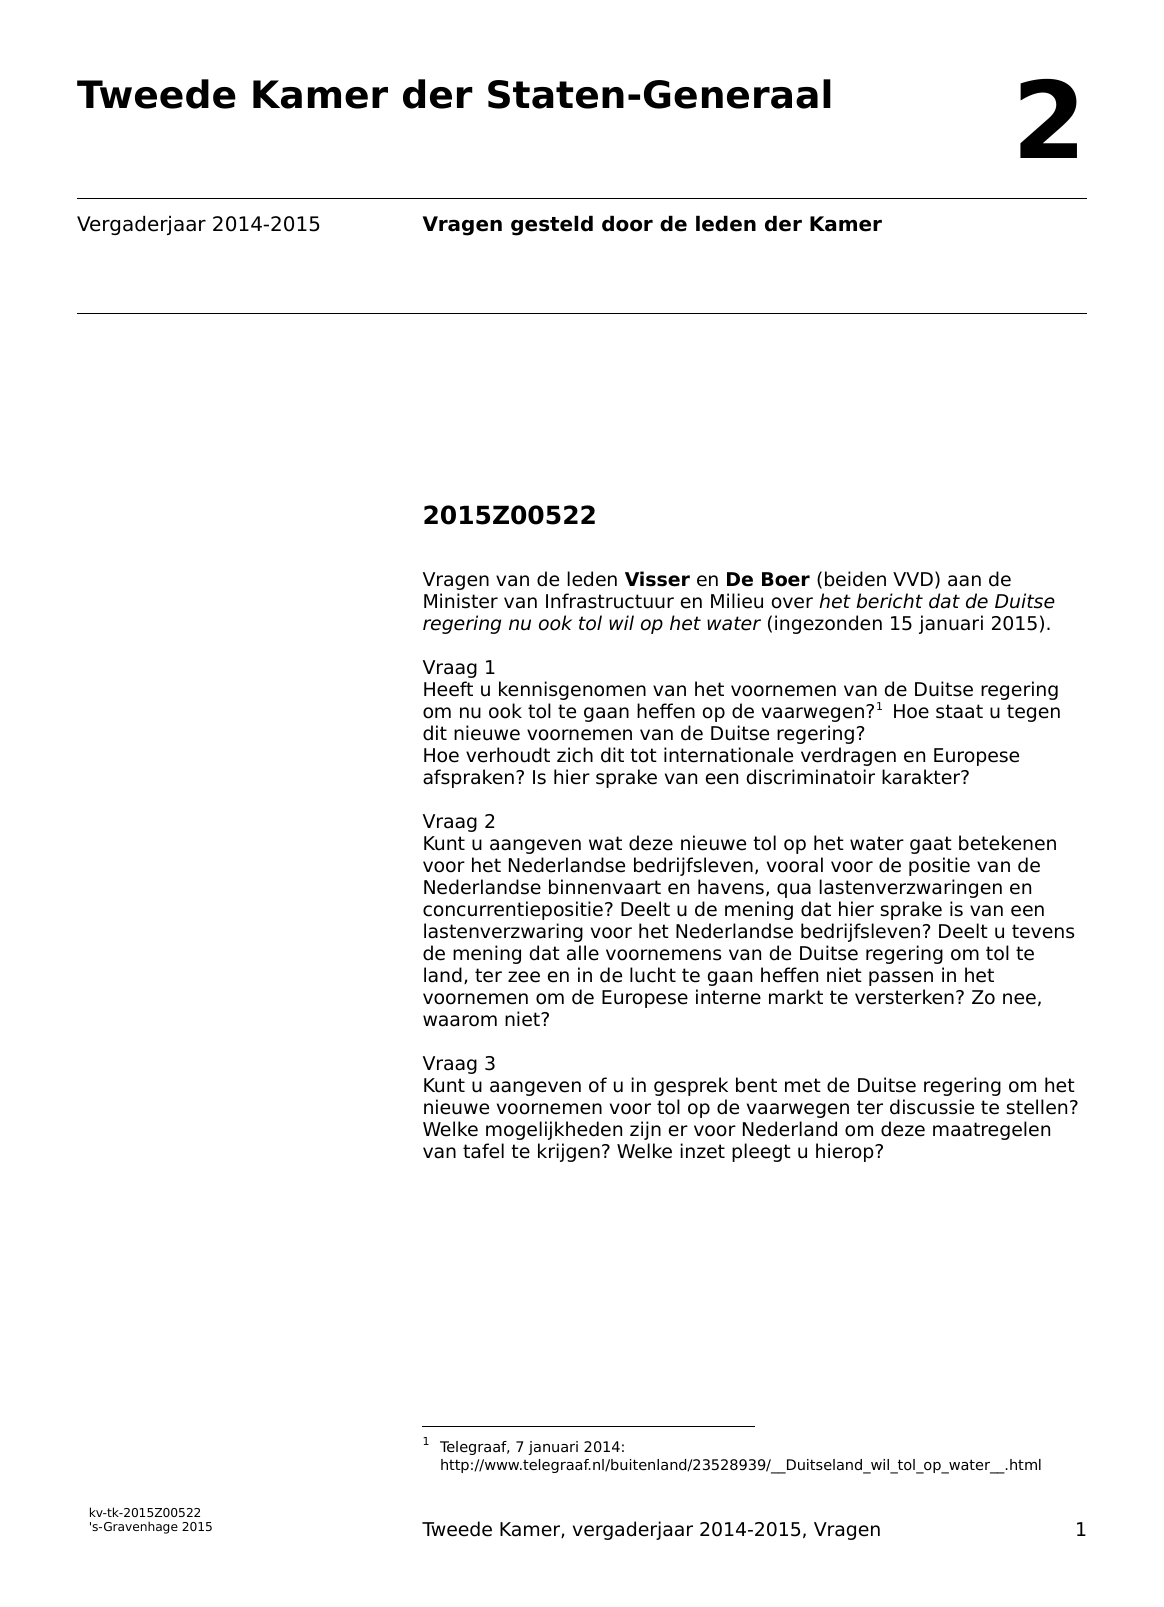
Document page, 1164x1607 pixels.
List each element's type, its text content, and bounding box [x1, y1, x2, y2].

text 's-Gravenhage 2015 [88, 1520, 323, 1534]
text Heeft u kennisgenomen van het voornemen van de Duitse regering om nu ook tol te gaan heffen op de vaarwegen? Hoe staat u tegen dit nieuwe voornemen van de Duitse regering? [422, 679, 1087, 745]
text Vraag 2 [422, 811, 1087, 833]
text Kunt u aangeven of u in gesprek bent met de Duitse regering om het nieuwe voornemen voor tol op de vaarwegen ter discussie te stellen? Welke mogelijkheden zijn er voor Nederland om deze maatregelen van tafel te krijgen? Welke inzet pleegt u hierop? [422, 1075, 1087, 1163]
table_cell Vragen gesteld door de leden der Kamer [422, 199, 1087, 313]
text Kunt u aangeven wat deze nieuwe tol op het water gaat betekenen voor het Nederlandse bedrijfsleven, vooral voor de positie van de Nederlandse binnenvaart en havens, qua lastenverzwaringen en concurrentiepositie? Deelt u de mening dat hier sprake is van een lastenverzwaring voor het Nederlandse bedrijfsleven? Deelt u tevens de mening dat alle voornemens van de Duitse regering om tol te land, ter zee en in de lucht te gaan heffen niet passen in het voornemen om de Europese interne markt te versterken? Zo nee, waarom niet? [422, 833, 1087, 1031]
text 2015Z00522 [422, 501, 1087, 531]
table_header Tweede Kamer der Staten-Generaal [77, 59, 886, 198]
text Vraag 3 [422, 1053, 1087, 1075]
table_header 2 [886, 59, 1087, 198]
text Telegraaf, 7 januari 2014: http://www.telegraaf.nl/buitenland/23528939/__Duitseland_wil_tol_op_water__.html [422, 1435, 1087, 1474]
text Hoe verhoudt zich dit tot internationale verdragen en Europese afspraken? Is hier sprake van een discriminatoir karakter? [422, 745, 1087, 789]
text kv-tk-2015Z00522 [88, 1506, 323, 1520]
table_cell Vergaderjaar 2014-2015 [77, 199, 422, 313]
text Vragen van de leden Visser en De Boer (beiden VVD) aan de Minister van Infrastructuur en Milieu over het bericht dat de Duitse regering nu ook tol wil op het water (ingezonden 15 januari 2015). [422, 569, 1087, 635]
text Vraag 1 [422, 657, 1087, 679]
